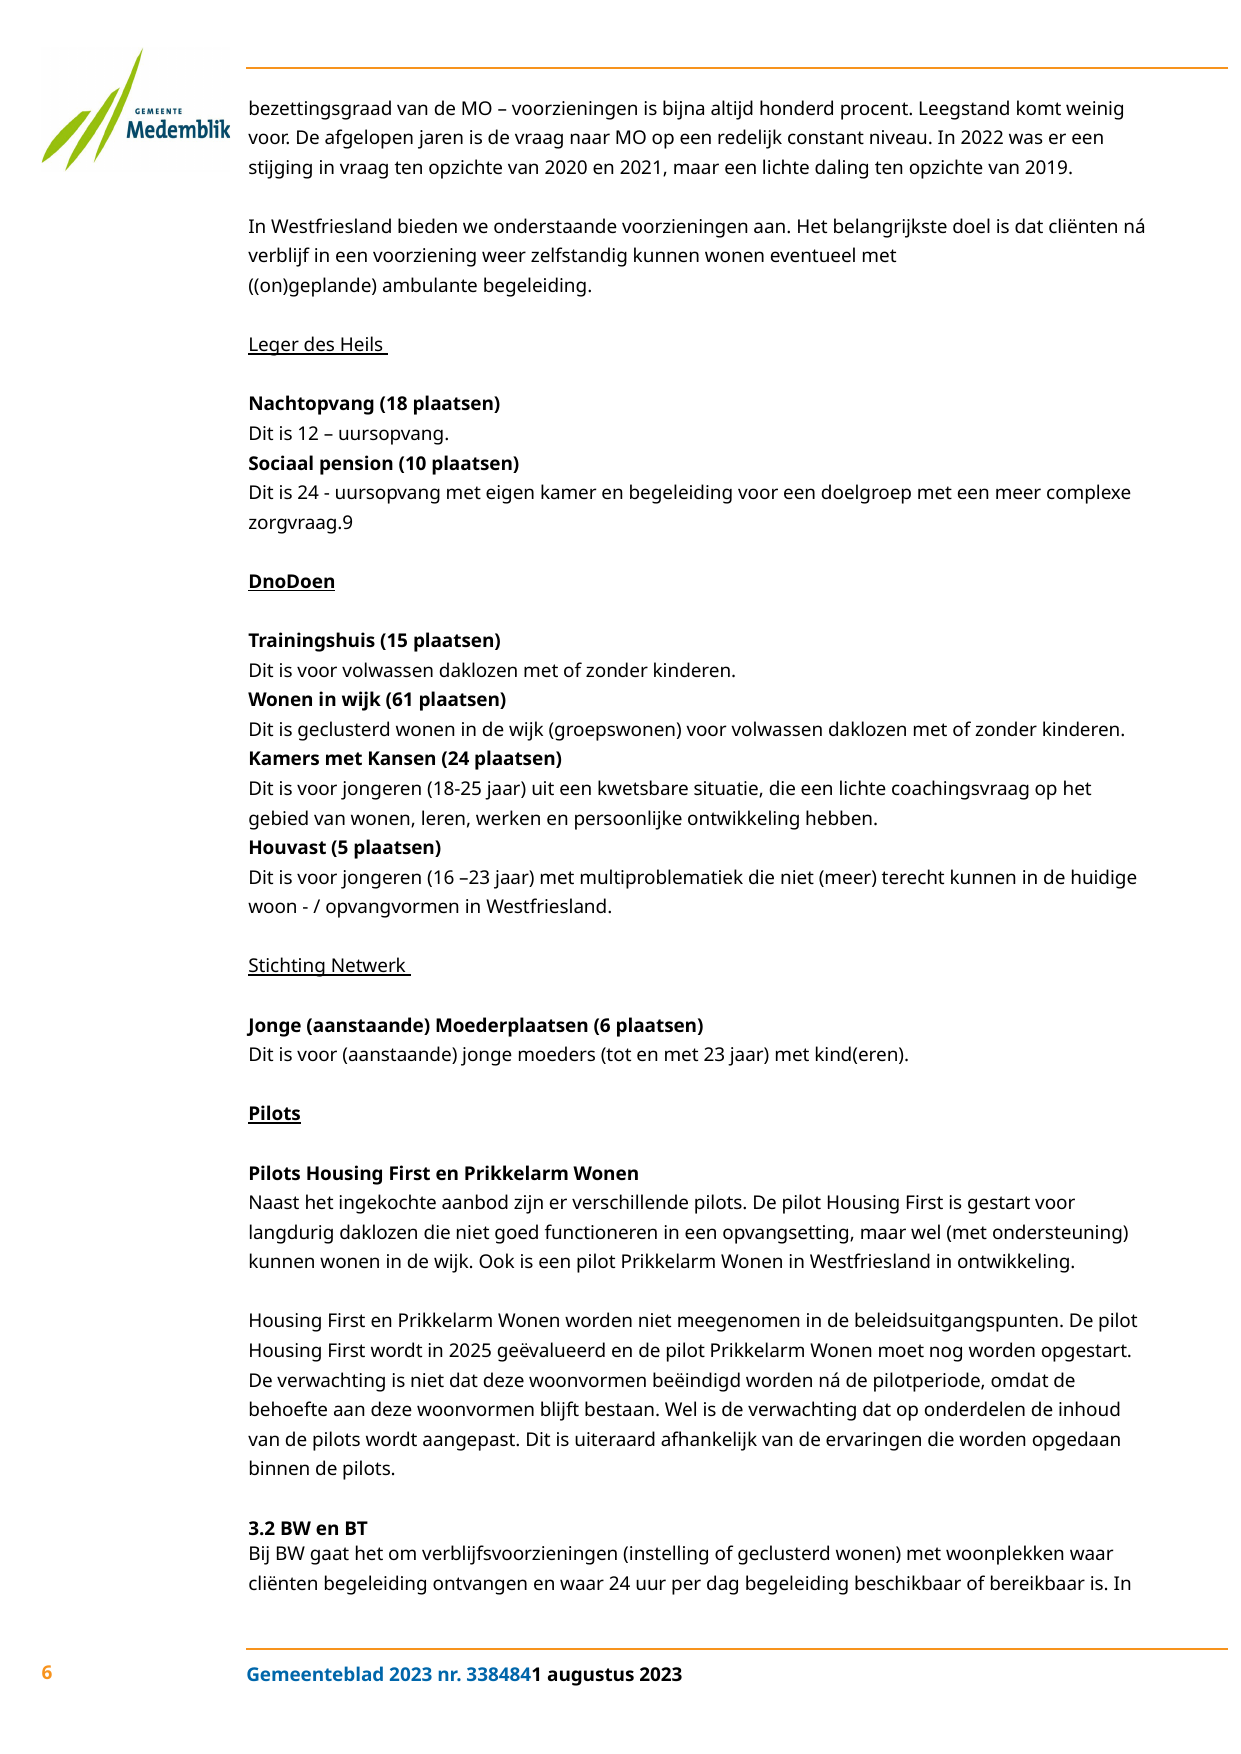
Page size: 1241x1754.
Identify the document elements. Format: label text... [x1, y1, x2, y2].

text Trainingshuis (15 plaatsen) [248, 627, 1152, 653]
text Housing First en Prikkelarm Wonen worden niet meegenomen in de beleidsuitgangspunten. De pilot Housing First wordt in 2025 geëvalueerd en de pilot Prikkelarm Wonen moet nog worden opgestart. De verwachting is niet dat deze woonvormen beëindigd worden ná de pilotperiode, omdat de behoefte aan deze woonvormen blijft bestaan. Wel is de verwachting dat op onderdelen de inhoud van de pilots wordt aangepast. Dit is uiteraard afhankelijk van de ervaringen die worden opgedaan binnen de pilots. [248, 1308, 1152, 1481]
text Nachtopvang (18 plaatsen) [248, 391, 1152, 416]
text Dit is voor volwassen daklozen met of zonder kinderen. [248, 657, 1152, 683]
text Dit is voor jongeren (16 –23 jaar) met multiproblematiek die niet (meer) terecht kunnen in de huidige woon - / opvangvormen in Westfriesland. [248, 864, 1152, 919]
text Naast het ingekochte aanbod zijn er verschillende pilots. De pilot Housing First is gestart voor langdurig daklozen die niet goed functioneren in een opvangsetting, maar wel (met ondersteuning) kunnen wonen in de wijk. Ook is een pilot Prikkelarm Wonen in Westfriesland in ontwikkeling. [248, 1189, 1152, 1274]
text Pilots [248, 1101, 1152, 1126]
text Bij BW gaat het om verblijfsvoorzieningen (instelling of geclusterd wonen) met woonplekken waar cliënten begeleiding ontvangen en waar 24 uur per dag begeleiding beschikbaar of bereikbaar is. In [248, 1541, 1152, 1596]
text Dit is 24 - uursopvang met eigen kamer en begeleiding voor een doelgroep met een meer complexe zorgvraag.9 [248, 479, 1152, 535]
text Stichting Netwerk [248, 953, 1152, 978]
text Dit is geclusterd wonen in de wijk (groepswonen) voor volwassen daklozen met of zonder kinderen. [248, 716, 1152, 742]
text 3.2 BW en BT [248, 1515, 1152, 1541]
text Dit is voor jongeren (18-25 jaar) uit een kwetsbare situatie, die een lichte coachingsvraag op het gebied van wonen, leren, werken en persoonlijke ontwikkeling hebben. [248, 775, 1152, 831]
text Sociaal pension (10 plaatsen) [248, 450, 1152, 476]
text Jonge (aanstaande) Moederplaatsen (6 plaatsen) [248, 1012, 1152, 1038]
text In Westfriesland bieden we onderstaande voorzieningen aan. Het belangrijkste doel is dat cliënten ná verblijf in een voorziening weer zelfstandig kunnen wonen eventueel met [248, 213, 1152, 268]
text ((on)geplande) ambulante begeleiding. [248, 272, 1152, 298]
text Houvast (5 plaatsen) [248, 834, 1152, 860]
text Wonen in wijk (61 plaatsen) [248, 686, 1152, 712]
text Dit is 12 – uursopvang. [248, 420, 1152, 446]
picture [41, 47, 231, 172]
text Kamers met Kansen (24 plaatsen) [248, 746, 1152, 771]
text Dit is voor (aanstaande) jonge moeders (tot en met 23 jaar) met kind(eren). [248, 1041, 1152, 1067]
text DnoDoen [248, 568, 1152, 594]
text Pilots Housing First en Prikkelarm Wonen [248, 1160, 1152, 1186]
text Leger des Heils [248, 331, 1152, 357]
text bezettingsgraad van de MO – voorzieningen is bijna altijd honderd procent. Leegstand komt weinig voor. De afgelopen jaren is de vraag naar MO op een redelijk constant niveau. In 2022 was er een stijging in vraag ten opzichte van 2020 en 2021, maar een lichte daling ten opzichte van 2019. [248, 95, 1152, 180]
